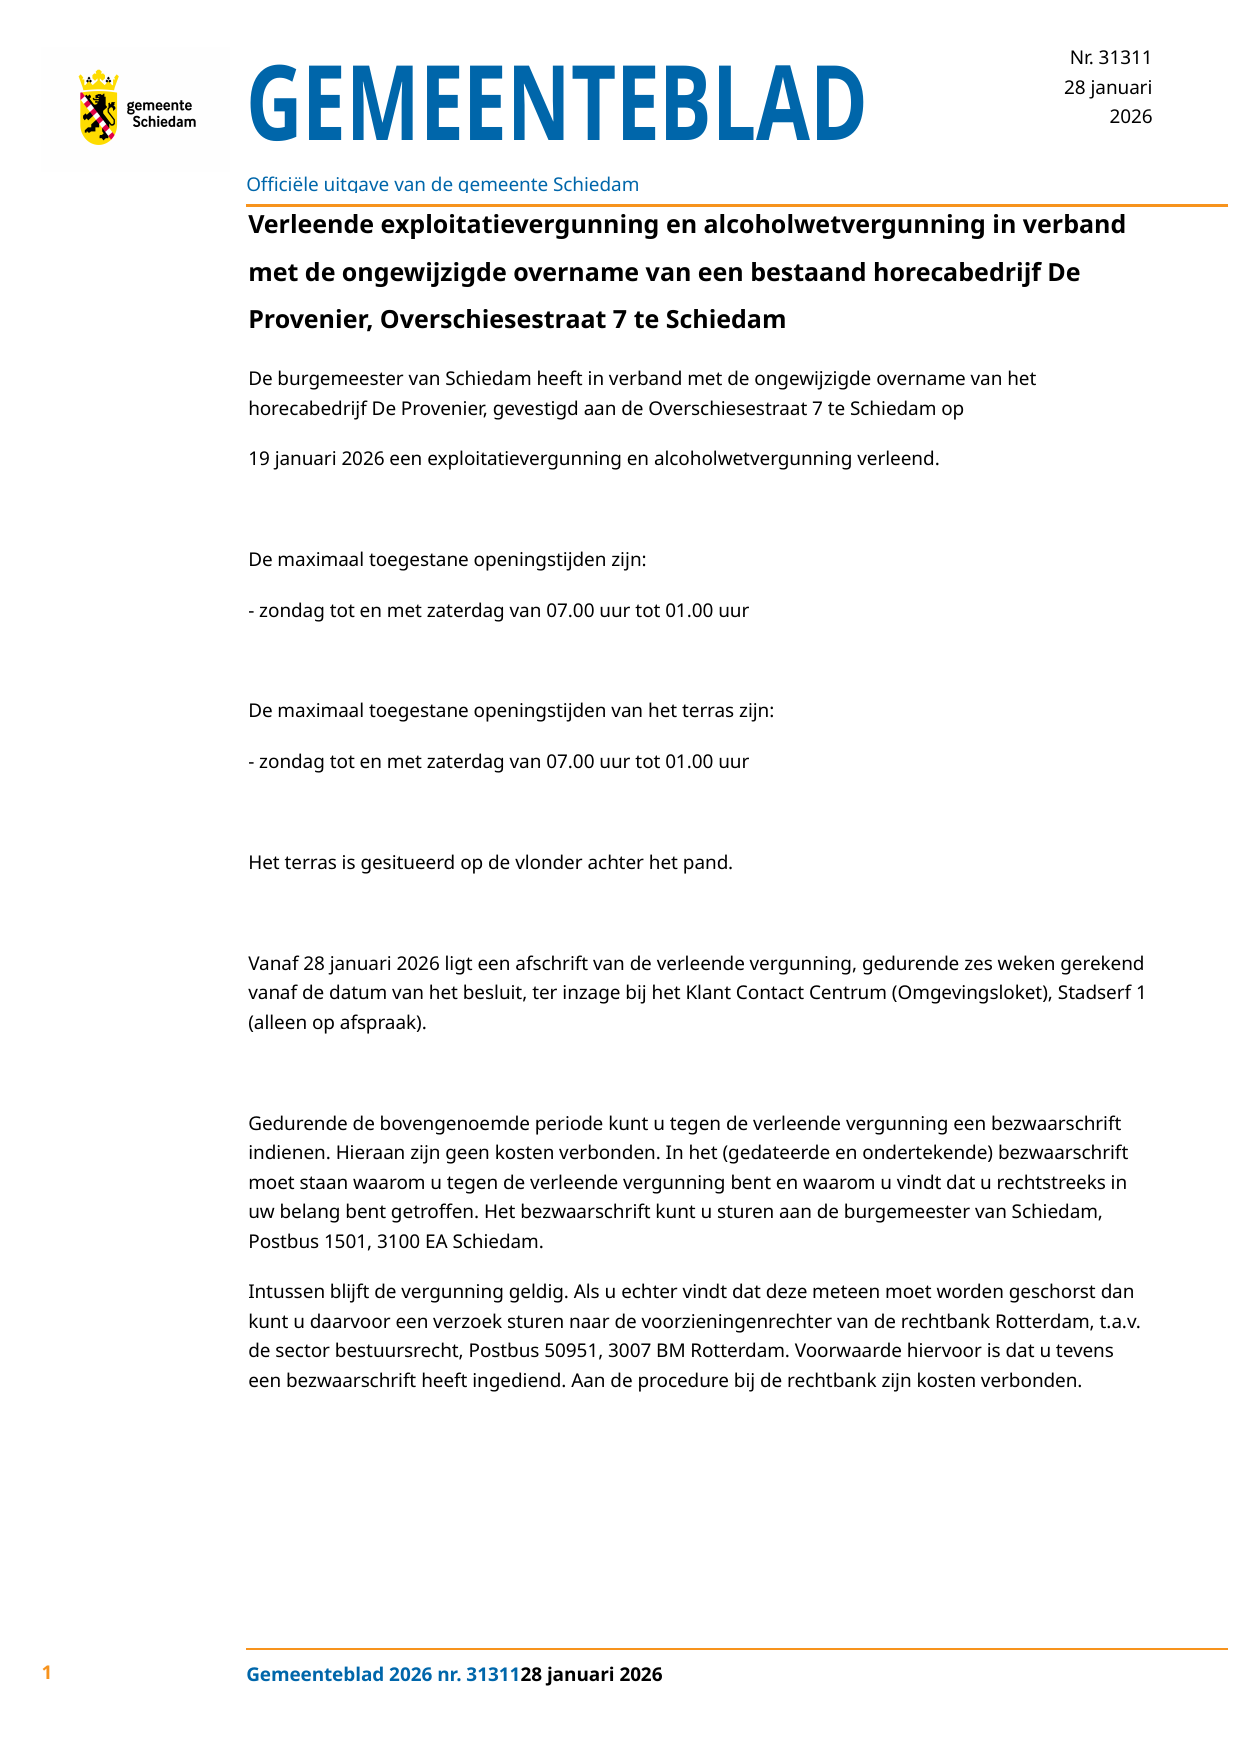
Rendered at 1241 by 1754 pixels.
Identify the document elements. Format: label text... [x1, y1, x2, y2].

text 19 januari 2026 een exploitatievergunning en alcoholwetvergunning verleend. [248, 446, 1152, 471]
text - zondag tot en met zaterdag van 07.00 uur tot 01.00 uur [248, 597, 1152, 622]
text Het terras is gesitueerd op de vlonder achter het pand. [248, 849, 1152, 874]
text - zondag tot en met zaterdag van 07.00 uur tot 01.00 uur [248, 748, 1152, 774]
text De maximaal toegestane openingstijden zijn: [248, 546, 1152, 572]
text Vanaf 28 januari 2026 ligt een afschrift van de verleende vergunning, gedurende zes weken gerekend vanaf de datum van het besluit, ter inzage bij het Klant Contact Centrum (Omgevingsloket), Stadserf 1 (alleen op afspraak). [248, 950, 1152, 1034]
text De maximaal toegestane openingstijden van het terras zijn: [248, 698, 1152, 723]
text Verleende exploitatievergunning en alcoholwetvergunning in verband met de ongewijzigde overname van een bestaand horecabedrijf De Provenier, Overschiesestraat 7 te Schiedam [248, 207, 1152, 336]
text Gedurende de bovengenoemde periode kunt u tegen de verleende vergunning een bezwaarschrift indienen. Hieraan zijn geen kosten verbonden. In het (gedateerde en ondertekende) bezwaarschrift moet staan waarom u tegen de verleende vergunning bent en waarom u vindt dat u rechtstreeks in uw belang bent getroffen. Het bezwaarschrift kunt u sturen aan de burgemeester van Schiedam, Postbus 1501, 3100 EA Schiedam. [248, 1110, 1152, 1254]
text De burgemeester van Schiedam heeft in verband met de ongewijzigde overname van het horecabedrijf De Provenier, gevestigd aan de Overschiesestraat 7 te Schiedam op [248, 366, 1152, 421]
text Intussen blijft de vergunning geldig. Als u echter vindt dat deze meteen moet worden geschorst dan kunt u daarvoor een verzoek sturen naar de voorzieningenrechter van de rechtbank Rotterdam, t.a.v. de sector bestuursrecht, Postbus 50951, 3007 BM Rotterdam. Voorwaarde hiervoor is dat u tevens een bezwaarschrift heeft ingediend. Aan de procedure bij de rechtbank zijn kosten verbonden. [248, 1278, 1152, 1393]
picture [41, 47, 231, 172]
